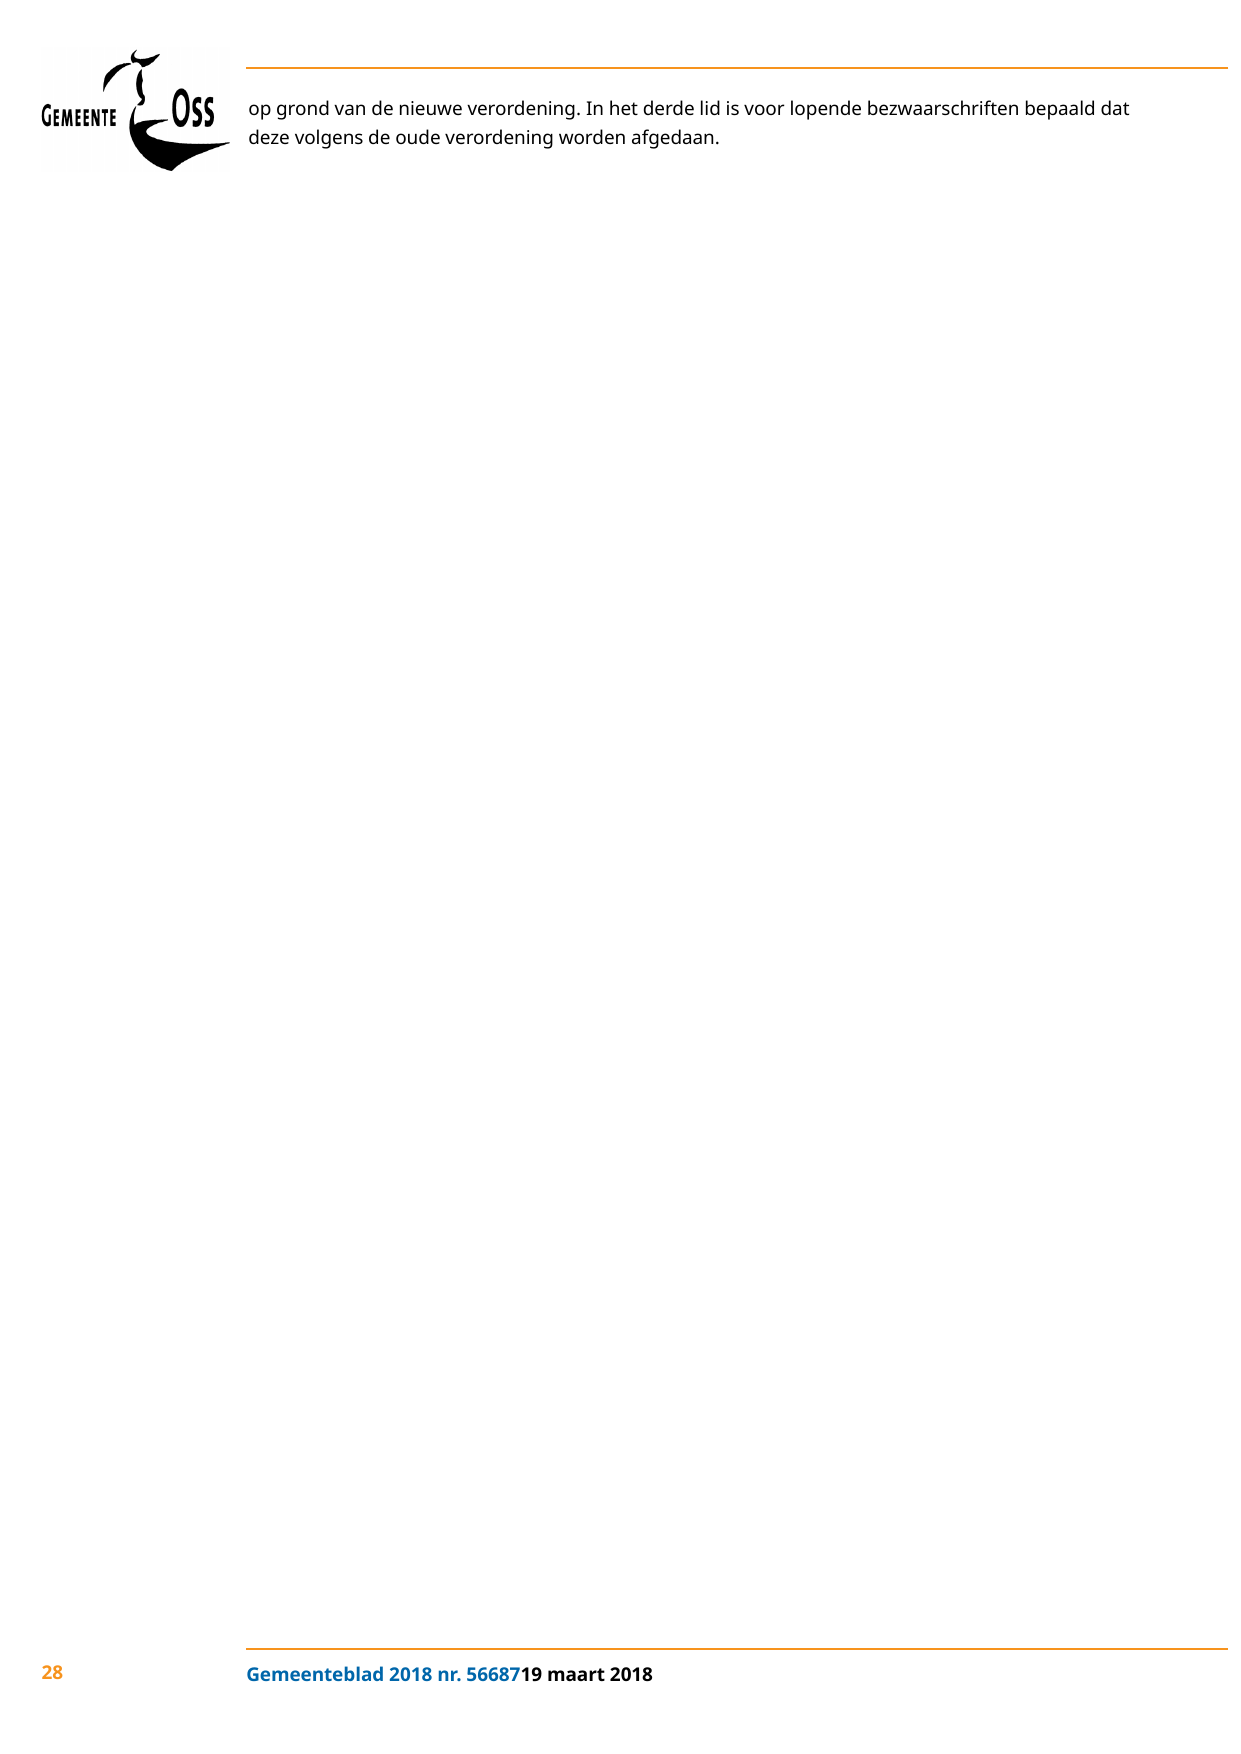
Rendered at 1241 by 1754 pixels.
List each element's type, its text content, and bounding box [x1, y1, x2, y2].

text op grond van de nieuwe verordening. In het derde lid is voor lopende bezwaarschriften bepaald dat deze volgens de oude verordening worden afgedaan. [248, 95, 1152, 150]
picture [41, 47, 231, 172]
